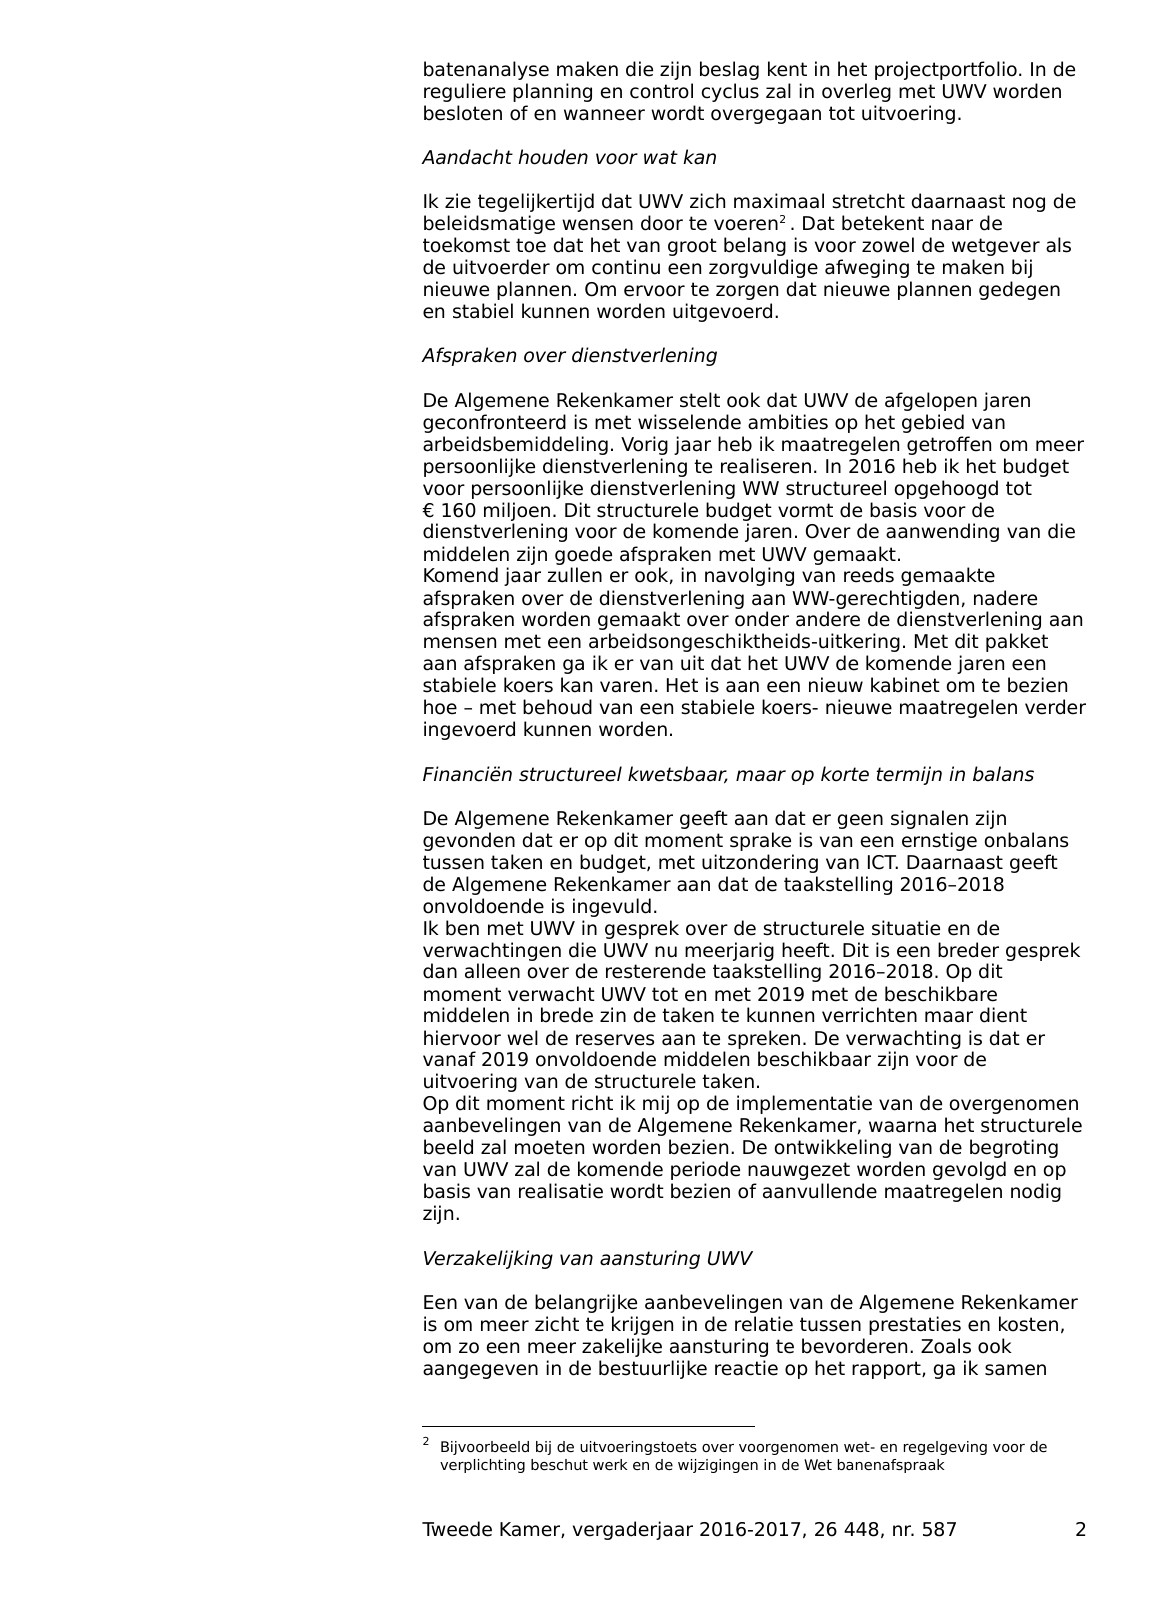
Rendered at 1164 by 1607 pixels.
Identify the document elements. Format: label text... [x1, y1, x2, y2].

text De Algemene Rekenkamer stelt ook dat UWV de afgelopen jaren geconfronteerd is met wisselende ambities op het gebied van arbeidsbemiddeling. Vorig jaar heb ik maatregelen getroffen om meer persoonlijke dienstverlening te realiseren. In 2016 heb ik het budget voor persoonlijke dienstverlening WW structureel opgehoogd tot € 160 miljoen. Dit structurele budget vormt de basis voor de dienstverlening voor de komende jaren. Over de aanwending van die middelen zijn goede afspraken met UWV gemaakt. [422, 389, 1087, 565]
text Ik ben met UWV in gesprek over de structurele situatie en de verwachtingen die UWV nu meerjarig heeft. Dit is een breder gesprek dan alleen over de resterende taakstelling 2016–2018. Op dit moment verwacht UWV tot en met 2019 met de beschikbare middelen in brede zin de taken te kunnen verrichten maar dient hiervoor wel de reserves aan te spreken. De verwachting is dat er vanaf 2019 onvoldoende middelen beschikbaar zijn voor de uitvoering van de structurele taken. [422, 917, 1087, 1093]
text Komend jaar zullen er ook, in navolging van reeds gemaakte afspraken over de dienstverlening aan WW-gerechtigden, nadere afspraken worden gemaakt over onder andere de dienstverlening aan mensen met een arbeidsongeschiktheids-uitkering. Met dit pakket aan afspraken ga ik er van uit dat het UWV de komende jaren een stabiele koers kan varen. Het is aan een nieuw kabinet om te bezien hoe – met behoud van een stabiele koers- nieuwe maatregelen verder ingevoerd kunnen worden. [422, 565, 1087, 741]
text Ik zie tegelijkertijd dat UWV zich maximaal stretcht daarnaast nog de beleidsmatige wensen door te voeren. Dat betekent naar de toekomst toe dat het van groot belang is voor zowel de wetgever als de uitvoerder om continu een zorgvuldige afweging te maken bij nieuwe plannen. Om ervoor te zorgen dat nieuwe plannen gedegen en stabiel kunnen worden uitgevoerd. [422, 191, 1087, 323]
text Op dit moment richt ik mij op de implementatie van de overgenomen aanbevelingen van de Algemene Rekenkamer, waarna het structurele beeld zal moeten worden bezien. De ontwikkeling van de begroting van UWV zal de komende periode nauwgezet worden gevolgd en op basis van realisatie wordt bezien of aanvullende maatregelen nodig zijn. [422, 1093, 1087, 1225]
subtitle Verzakelijking van aansturing UWV [422, 1247, 1087, 1269]
subtitle Aandacht houden voor wat kan [422, 147, 1087, 169]
text Bijvoorbeeld bij de uitvoeringstoets over voorgenomen wet- en regelgeving voor de verplichting beschut werk en de wijzigingen in de Wet banenafspraak [422, 1435, 1087, 1474]
subtitle Afspraken over dienstverlening [422, 345, 1087, 367]
text De Algemene Rekenkamer geeft aan dat er geen signalen zijn gevonden dat er op dit moment sprake is van een ernstige onbalans tussen taken en budget, met uitzondering van ICT. Daarnaast geeft de Algemene Rekenkamer aan dat de taakstelling 2016–2018 onvoldoende is ingevuld. [422, 808, 1087, 917]
subtitle Financiën structureel kwetsbaar, maar op korte termijn in balans [422, 763, 1087, 785]
text batenanalyse maken die zijn beslag kent in het projectportfolio. In de reguliere planning en control cyclus zal in overleg met UWV worden besloten of en wanneer wordt overgegaan tot uitvoering. [422, 59, 1087, 125]
text Een van de belangrijke aanbevelingen van de Algemene Rekenkamer is om meer zicht te krijgen in de relatie tussen prestaties en kosten, om zo een meer zakelijke aansturing te bevorderen. Zoals ook aangegeven in de bestuurlijke reactie op het rapport, ga ik samen [422, 1292, 1087, 1379]
